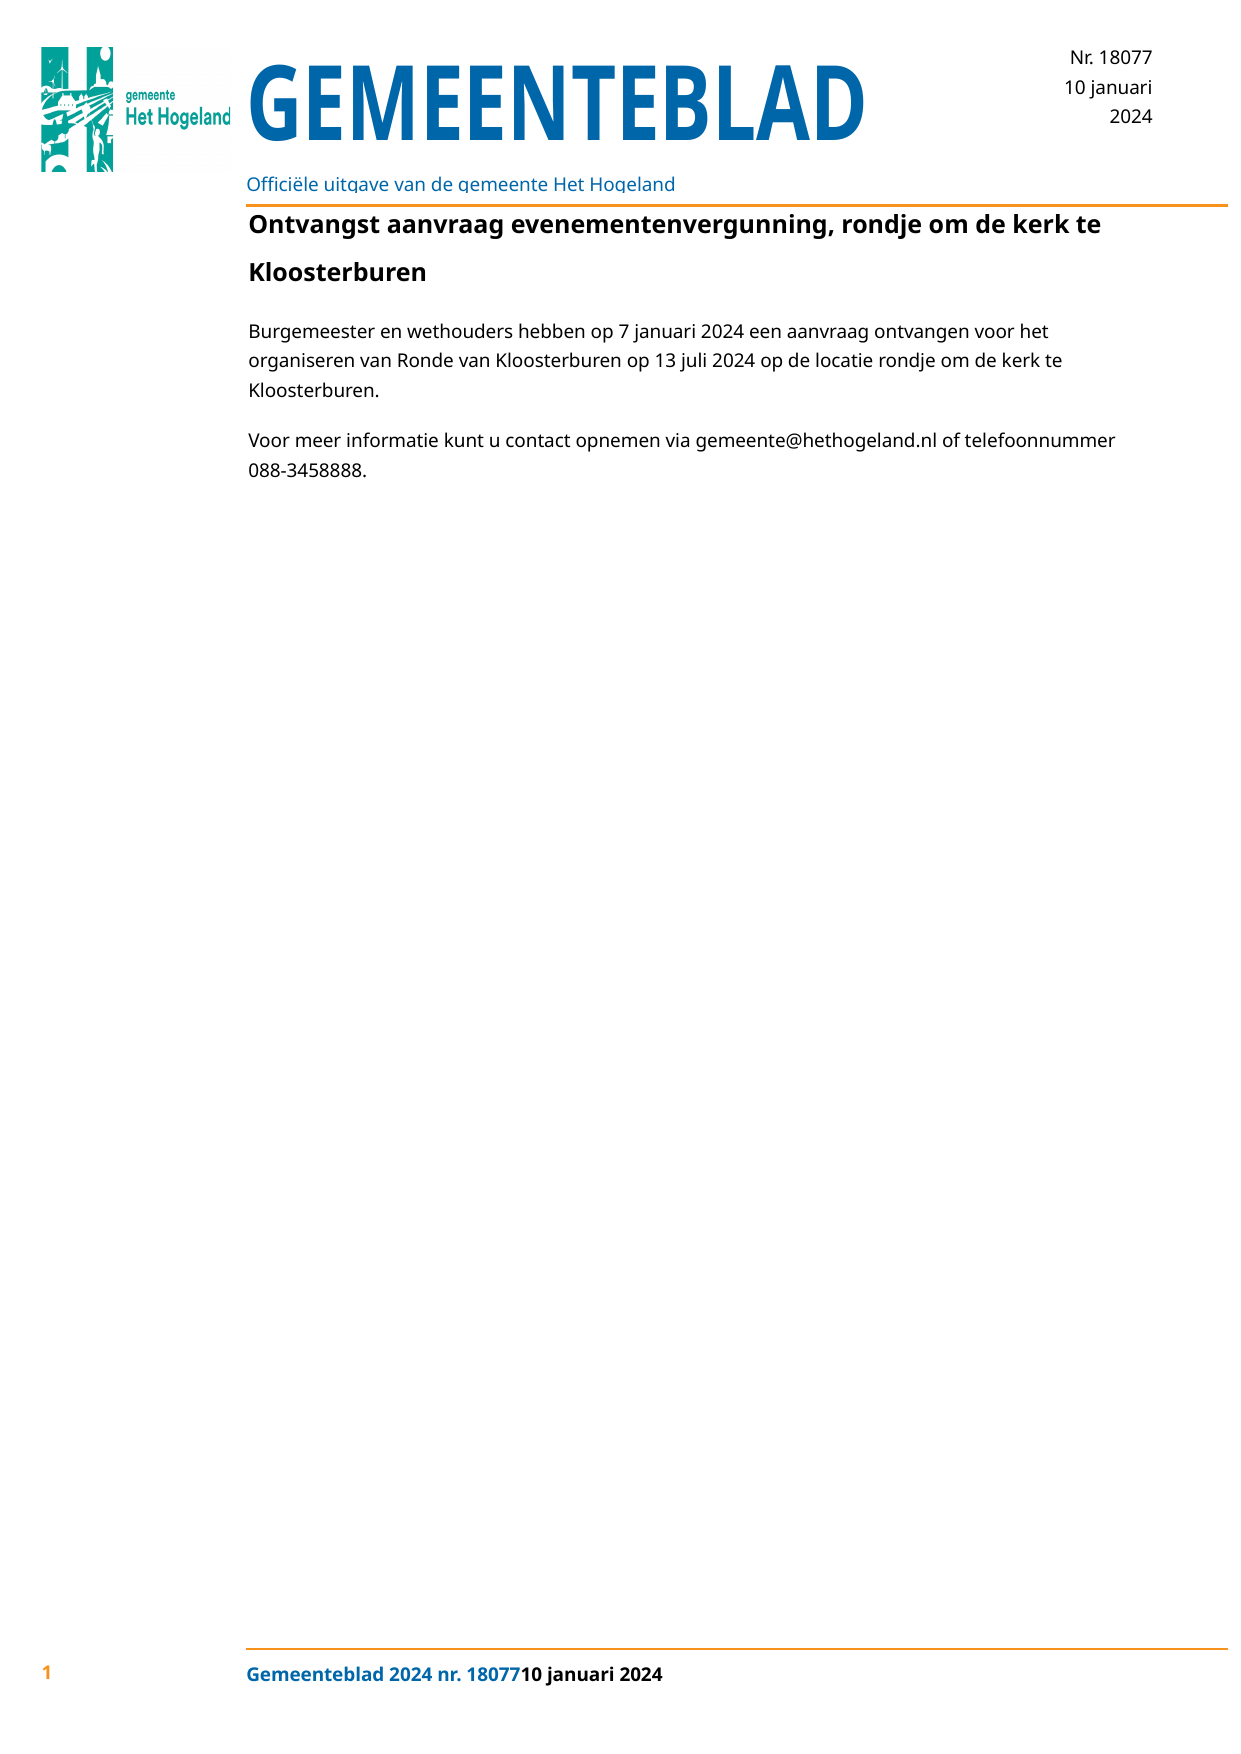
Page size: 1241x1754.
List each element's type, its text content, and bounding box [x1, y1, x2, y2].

text Burgemeester en wethouders hebben op 7 januari 2024 een aanvraag ontvangen voor het organiseren van Ronde van Kloosterburen op 13 juli 2024 op de locatie rondje om de kerk te Kloosterburen. [248, 318, 1152, 403]
text Voor meer informatie kunt u contact opnemen via gemeente@hethogeland.nl of telefoonnummer 088-3458888. [248, 427, 1152, 483]
text Ontvangst aanvraag evenementenvergunning, rondje om de kerk te Kloosterburen [248, 207, 1152, 288]
picture [41, 47, 231, 172]
